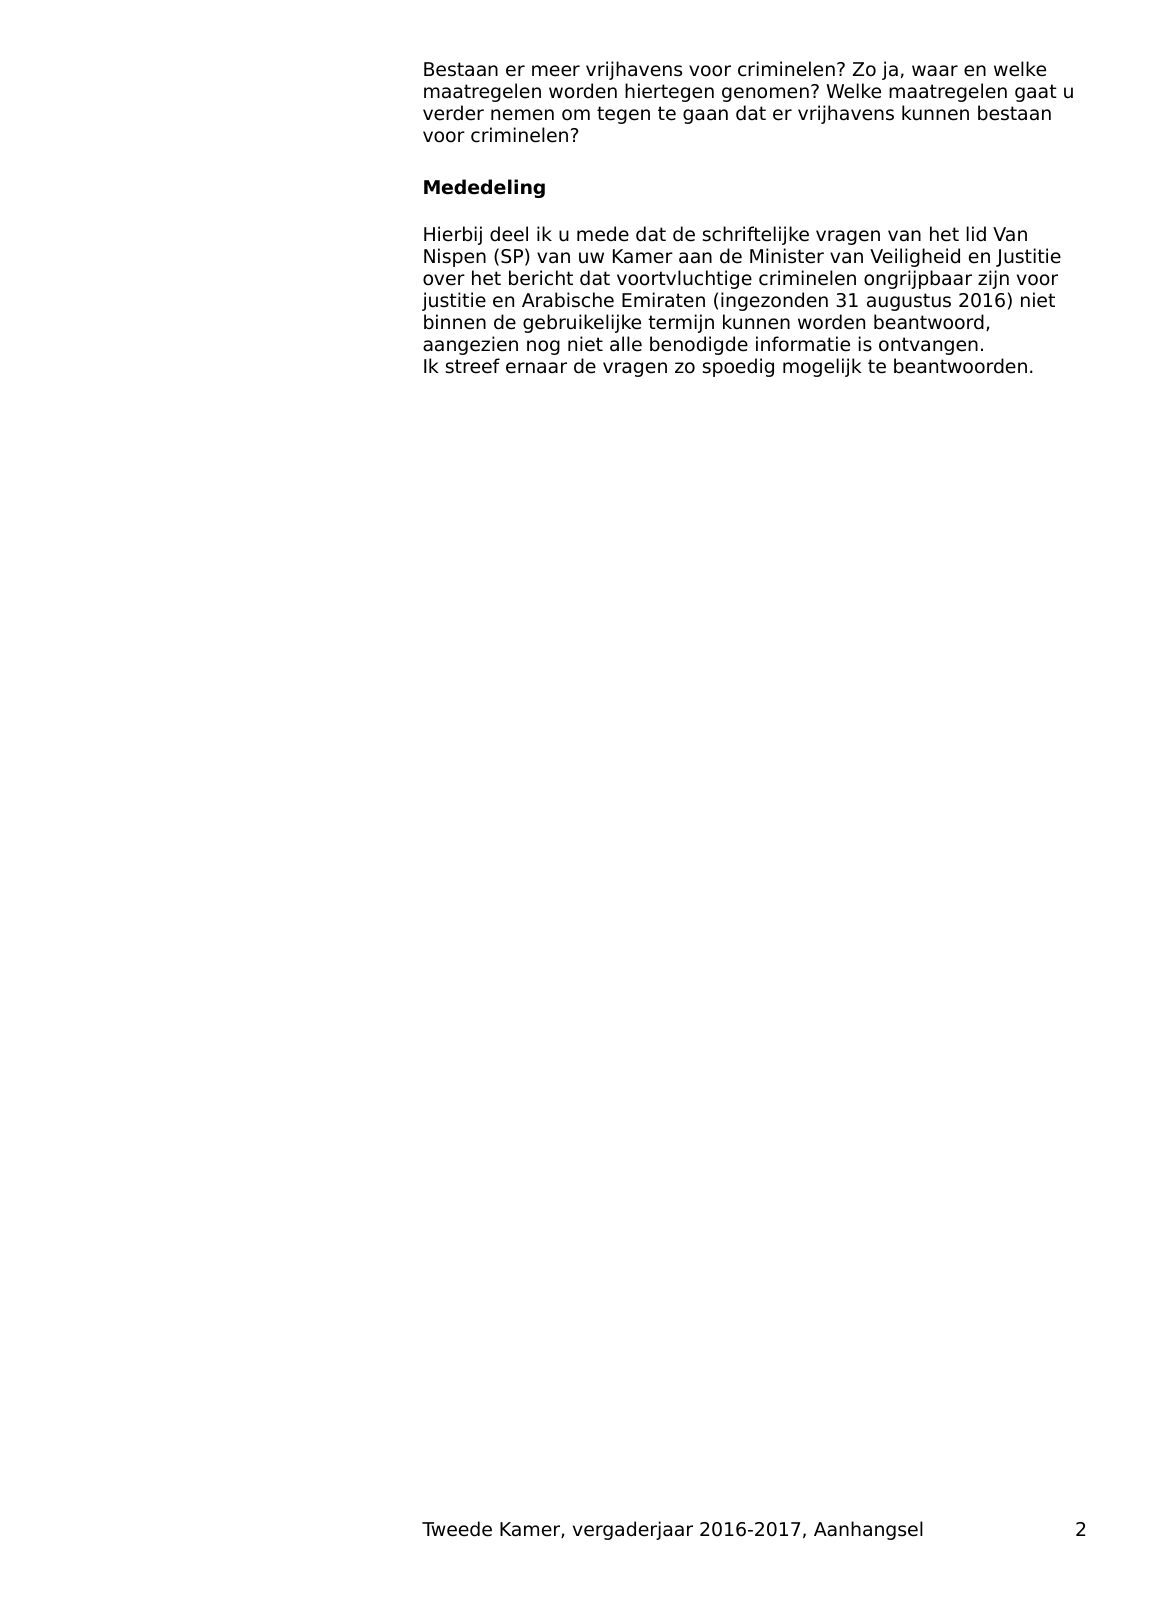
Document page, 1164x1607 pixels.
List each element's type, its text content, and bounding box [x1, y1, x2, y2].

subtitle Mededeling [422, 177, 1087, 199]
text Bestaan er meer vrijhavens voor criminelen? Zo ja, waar en welke maatregelen worden hiertegen genomen? Welke maatregelen gaat u verder nemen om tegen te gaan dat er vrijhavens kunnen bestaan voor criminelen? [422, 59, 1087, 147]
text Ik streef ernaar de vragen zo spoedig mogelijk te beantwoorden. [422, 356, 1087, 378]
text Hierbij deel ik u mede dat de schriftelijke vragen van het lid Van Nispen (SP) van uw Kamer aan de Minister van Veiligheid en Justitie over het bericht dat voortvluchtige criminelen ongrijpbaar zijn voor justitie en Arabische Emiraten (ingezonden 31 augustus 2016) niet binnen de gebruikelijke termijn kunnen worden beantwoord, aangezien nog niet alle benodigde informatie is ontvangen. [422, 224, 1087, 356]
